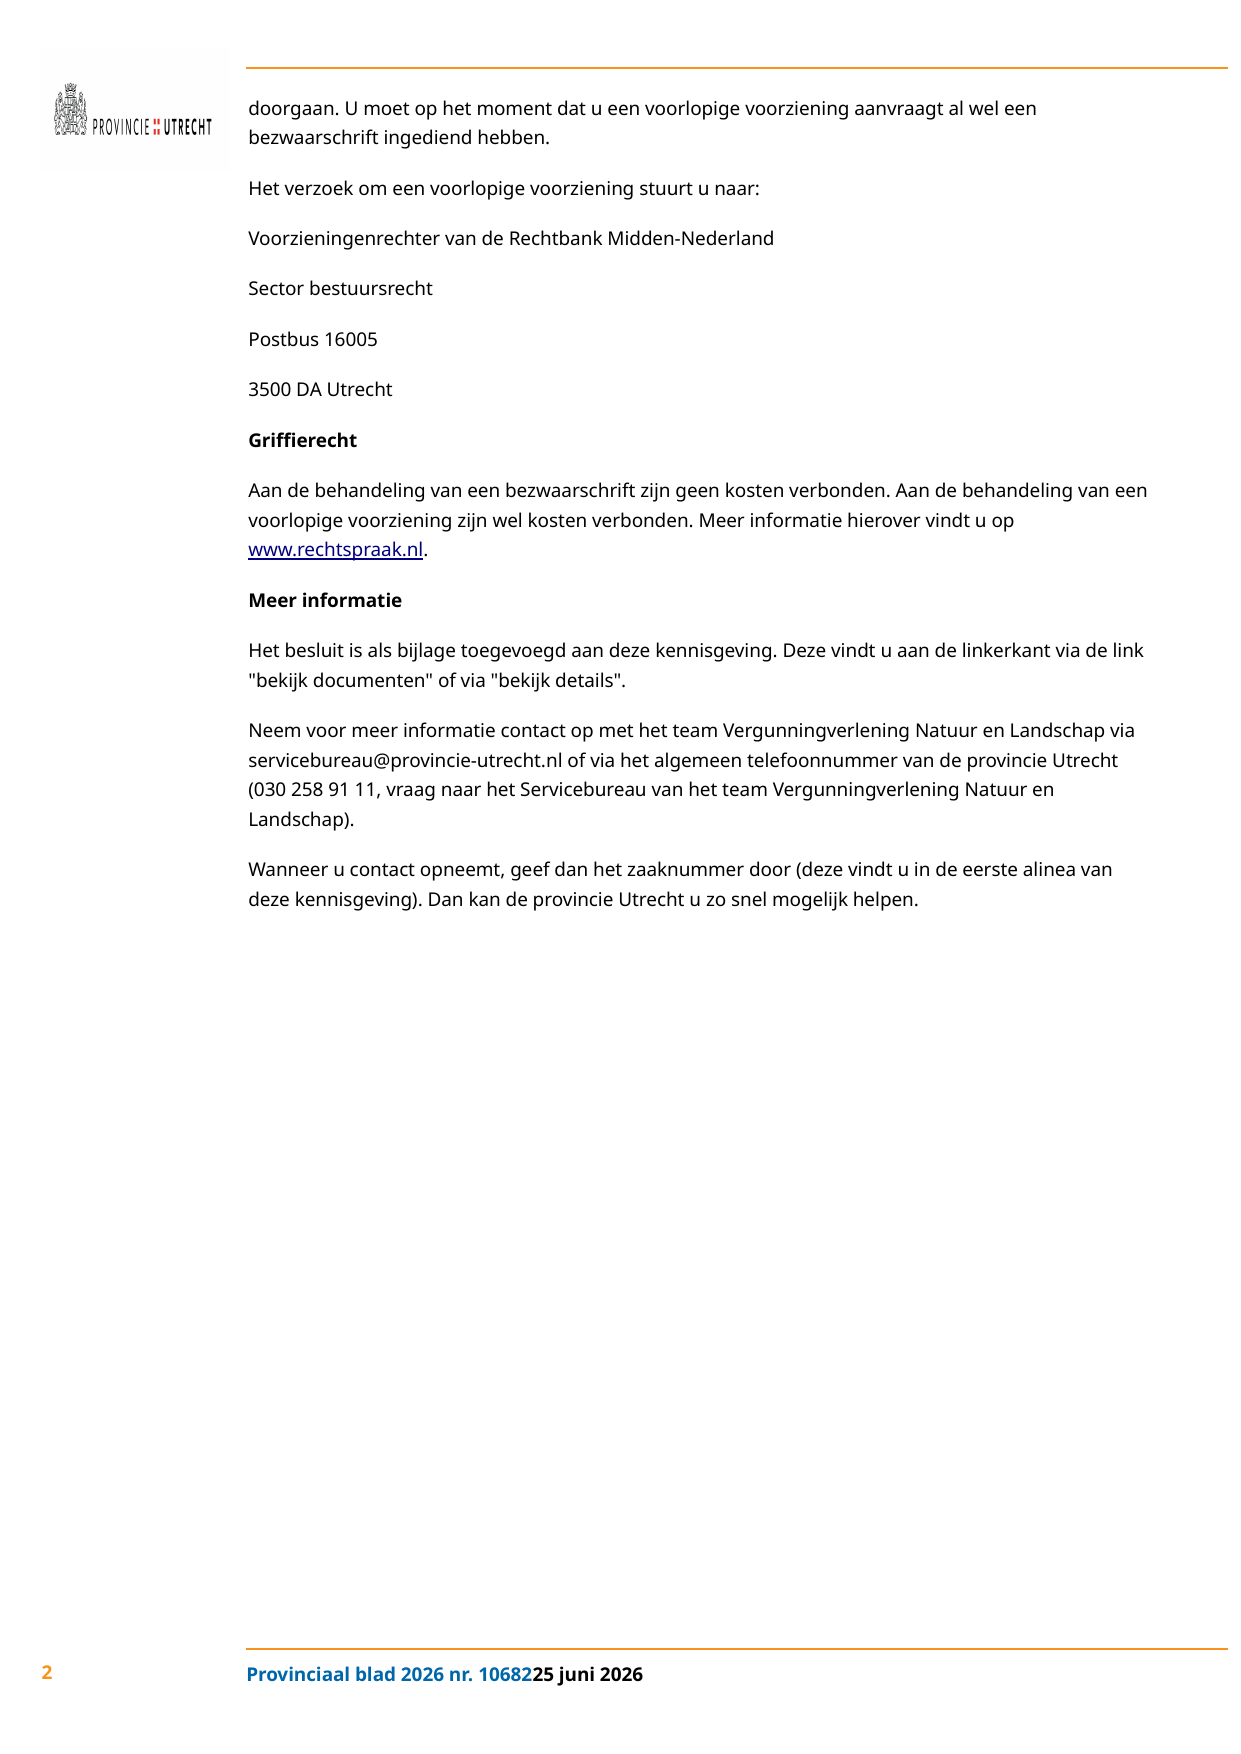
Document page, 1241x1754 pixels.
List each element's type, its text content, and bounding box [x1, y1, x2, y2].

text Meer informatie [248, 587, 1152, 613]
text Aan de behandeling van een bezwaarschrift zijn geen kosten verbonden. Aan de behandeling van een voorlopige voorziening zijn wel kosten verbonden. Meer informatie hierover vindt u op www.rechtspraak.nl. [248, 477, 1152, 562]
text Het besluit is als bijlage toegevoegd aan deze kennisgeving. Deze vindt u aan de linkerkant via de link "bekijk documenten" of via "bekijk details". [248, 637, 1152, 693]
text Wanneer u contact opneemt, geef dan het zaaknummer door (deze vindt u in de eerste alinea van deze kennisgeving). Dan kan de provincie Utrecht u zo snel mogelijk helpen. [248, 856, 1152, 912]
text Voorzieningenrechter van de Rechtbank Midden-Nederland [248, 225, 1152, 251]
picture [41, 47, 231, 172]
text Postbus 16005 [248, 326, 1152, 352]
text 3500 DA Utrecht [248, 376, 1152, 402]
text Griffierecht [248, 427, 1152, 453]
text Neem voor meer informatie contact op met het team Vergunningverlening Natuur en Landschap via servicebureau@provincie-utrecht.nl of via het algemeen telefoonnummer van de provincie Utrecht (030 258 91 11, vraag naar het Servicebureau van het team Vergunningverlening Natuur en Landschap). [248, 717, 1152, 832]
text Het verzoek om een voorlopige voorziening stuurt u naar: [248, 175, 1152, 201]
text Sector bestuursrecht [248, 276, 1152, 301]
text doorgaan. U moet op het moment dat u een voorlopige voorziening aanvraagt al wel een bezwaarschrift ingediend hebben. [248, 95, 1152, 150]
